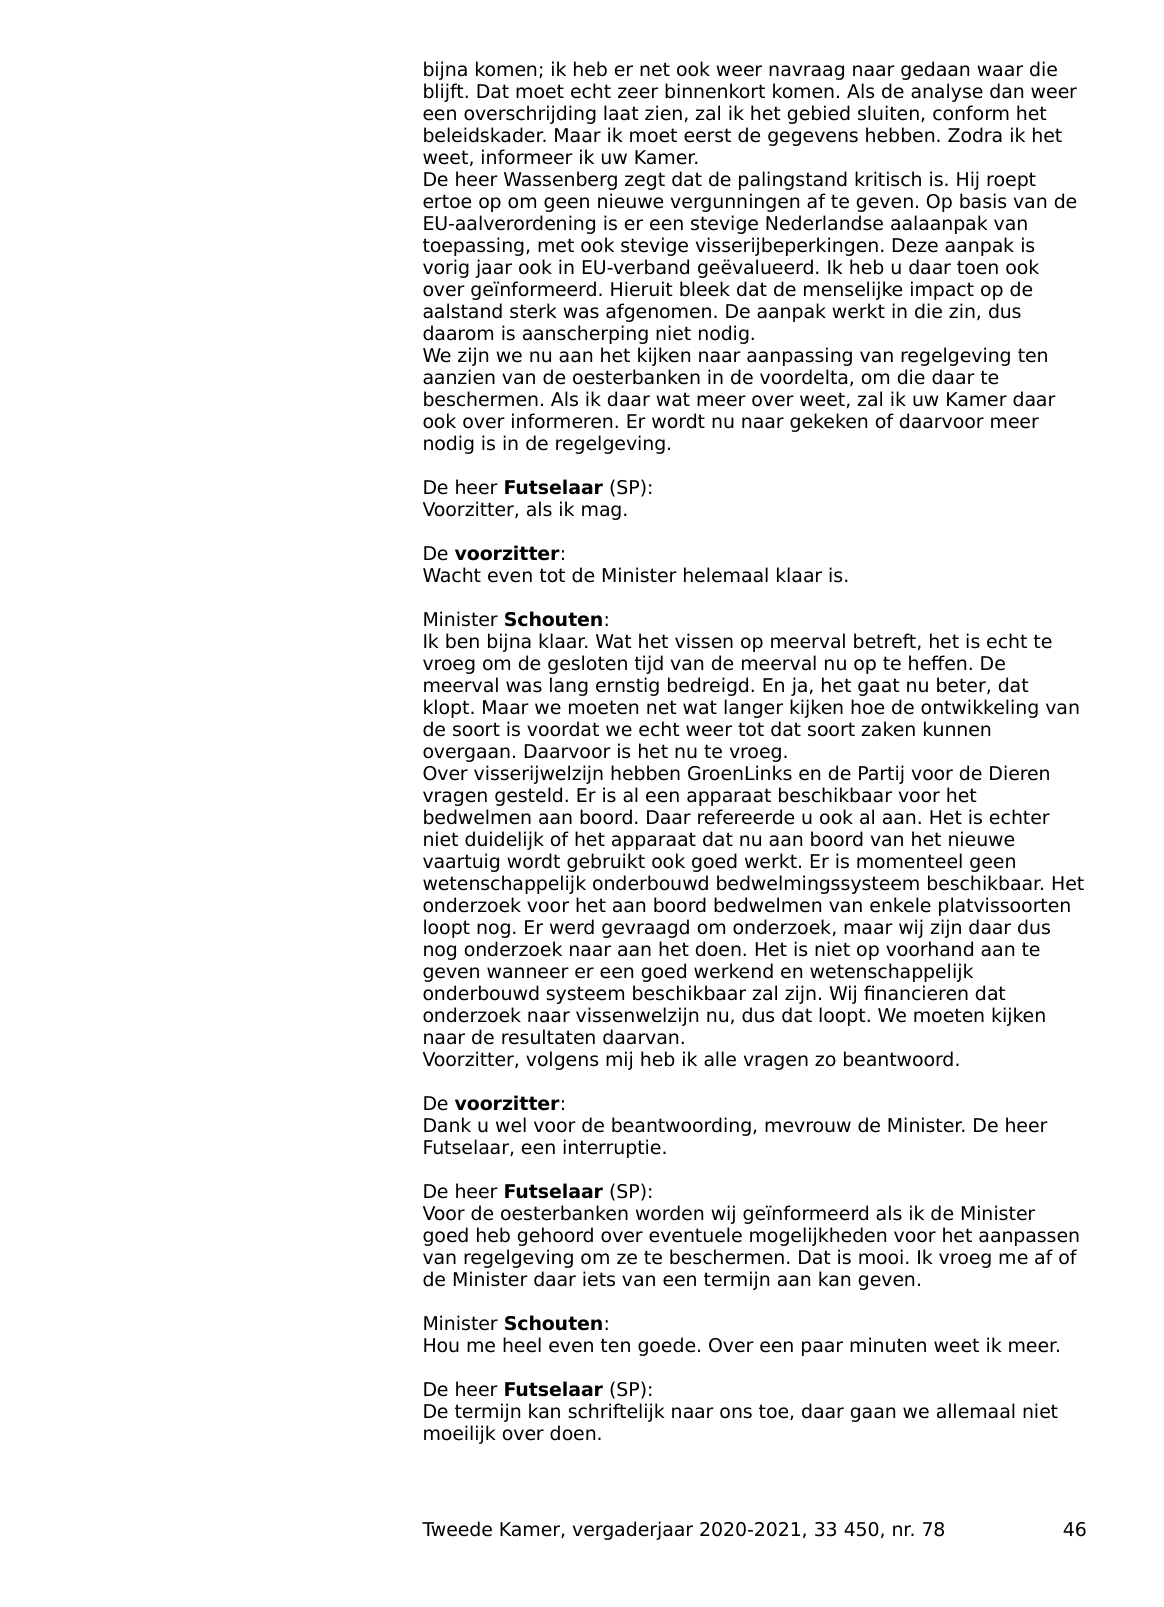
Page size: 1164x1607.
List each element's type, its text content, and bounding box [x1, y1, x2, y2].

text Ik ben bijna klaar. Wat het vissen op meerval betreft, het is echt te vroeg om de gesloten tijd van de meerval nu op te heffen. De meerval was lang ernstig bedreigd. En ja, het gaat nu beter, dat klopt. Maar we moeten net wat langer kijken hoe de ontwikkeling van de soort is voordat we echt weer tot dat soort zaken kunnen overgaan. Daarvoor is het nu te vroeg. [422, 631, 1087, 763]
text Minister Schouten: [422, 609, 1087, 631]
text bijna komen; ik heb er net ook weer navraag naar gedaan waar die blijft. Dat moet echt zeer binnenkort komen. Als de analyse dan weer een overschrijding laat zien, zal ik het gebied sluiten, conform het beleidskader. Maar ik moet eerst de gegevens hebben. Zodra ik het weet, informeer ik uw Kamer. [422, 59, 1087, 169]
text De voorzitter: [422, 1093, 1087, 1115]
text Hou me heel even ten goede. Over een paar minuten weet ik meer. [422, 1335, 1087, 1357]
text De heer Futselaar (SP): [422, 477, 1087, 499]
text De voorzitter: [422, 543, 1087, 565]
text Minister Schouten: [422, 1313, 1087, 1335]
text De heer Wassenberg zegt dat de palingstand kritisch is. Hij roept ertoe op om geen nieuwe vergunningen af te geven. Op basis van de EU-aalverordening is er een stevige Nederlandse aalaanpak van toepassing, met ook stevige visserijbeperkingen. Deze aanpak is vorig jaar ook in EU-verband geëvalueerd. Ik heb u daar toen ook over geïnformeerd. Hieruit bleek dat de menselijke impact op de aalstand sterk was afgenomen. De aanpak werkt in die zin, dus daarom is aanscherping niet nodig. [422, 169, 1087, 345]
text Dank u wel voor de beantwoording, mevrouw de Minister. De heer Futselaar, een interruptie. [422, 1115, 1087, 1159]
text De termijn kan schriftelijk naar ons toe, daar gaan we allemaal niet moeilijk over doen. [422, 1401, 1087, 1445]
text De heer Futselaar (SP): [422, 1181, 1087, 1203]
text Voor de oesterbanken worden wij geïnformeerd als ik de Minister goed heb gehoord over eventuele mogelijkheden voor het aanpassen van regelgeving om ze te beschermen. Dat is mooi. Ik vroeg me af of de Minister daar iets van een termijn aan kan geven. [422, 1203, 1087, 1291]
text Over visserijwelzijn hebben GroenLinks en de Partij voor de Dieren vragen gesteld. Er is al een apparaat beschikbaar voor het bedwelmen aan boord. Daar refereerde u ook al aan. Het is echter niet duidelijk of het apparaat dat nu aan boord van het nieuwe vaartuig wordt gebruikt ook goed werkt. Er is momenteel geen wetenschappelijk onderbouwd bedwelmingssysteem beschikbaar. Het onderzoek voor het aan boord bedwelmen van enkele platvissoorten loopt nog. Er werd gevraagd om onderzoek, maar wij zijn daar dus nog onderzoek naar aan het doen. Het is niet op voorhand aan te geven wanneer er een goed werkend en wetenschappelijk onderbouwd systeem beschikbaar zal zijn. Wij financieren dat onderzoek naar vissenwelzijn nu, dus dat loopt. We moeten kijken naar de resultaten daarvan. [422, 763, 1087, 1049]
text Wacht even tot de Minister helemaal klaar is. [422, 565, 1087, 587]
text We zijn we nu aan het kijken naar aanpassing van regelgeving ten aanzien van de oesterbanken in de voordelta, om die daar te beschermen. Als ik daar wat meer over weet, zal ik uw Kamer daar ook over informeren. Er wordt nu naar gekeken of daarvoor meer nodig is in de regelgeving. [422, 345, 1087, 455]
text De heer Futselaar (SP): [422, 1379, 1087, 1401]
text Voorzitter, volgens mij heb ik alle vragen zo beantwoord. [422, 1049, 1087, 1071]
text Voorzitter, als ik mag. [422, 499, 1087, 521]
